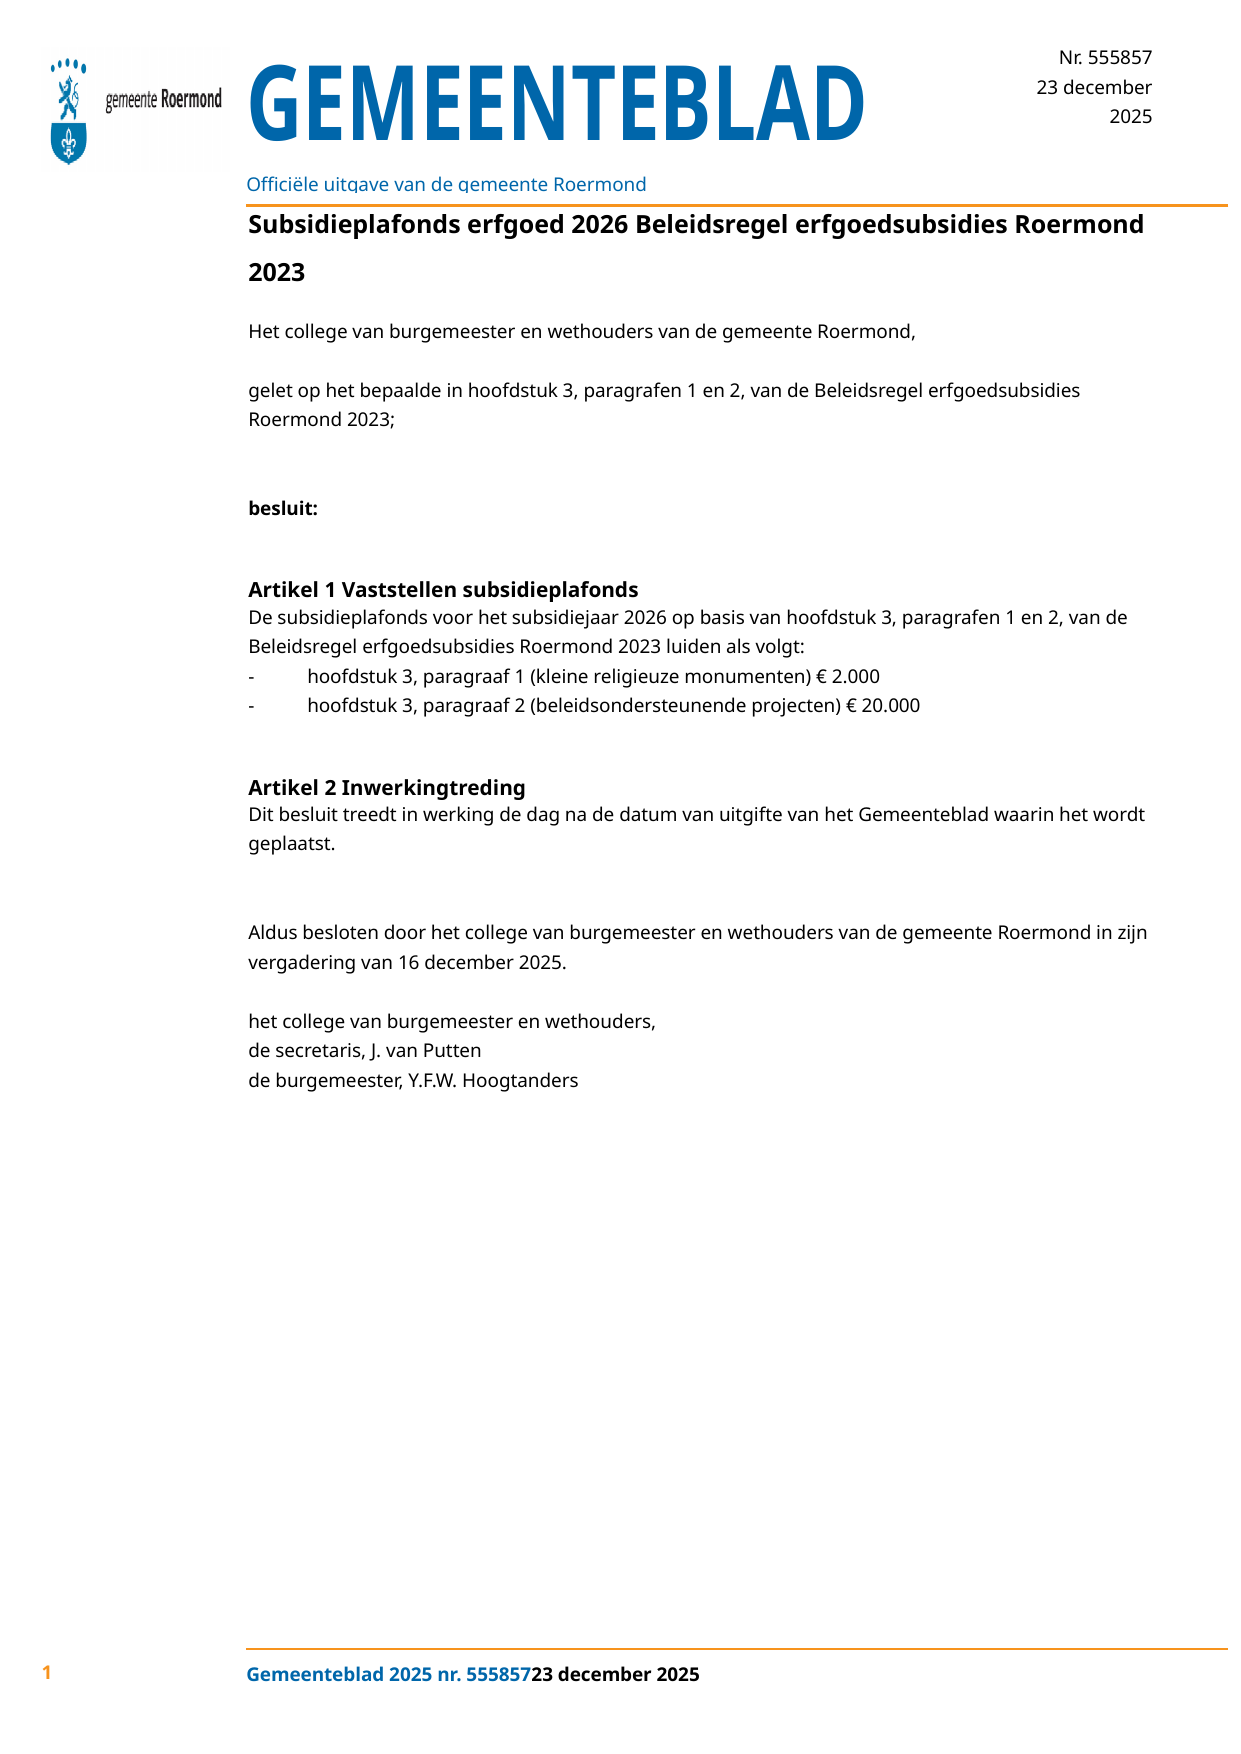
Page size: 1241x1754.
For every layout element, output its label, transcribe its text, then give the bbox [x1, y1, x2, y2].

text besluit: [248, 495, 1152, 521]
text Dit besluit treedt in werking de dag na de datum van uitgifte van het Gemeenteblad waarin het wordt geplaatst. [248, 801, 1152, 856]
text Aldus besloten door het college van burgemeester en wethouders van de gemeente Roermond in zijn vergadering van 16 december 2025. [248, 919, 1152, 975]
text De subsidieplafonds voor het subsidiejaar 2026 op basis van hoofdstuk 3, paragrafen 1 en 2, van de Beleidsregel erfgoedsubsidies Roermond 2023 luiden als volgt: [248, 604, 1152, 659]
text Artikel 1 Vaststellen subsidieplafonds [248, 575, 1152, 604]
text gelet op het bepaalde in hoofdstuk 3, paragrafen 1 en 2, van de Beleidsregel erfgoedsubsidies Roermond 2023; [248, 377, 1152, 432]
text Het college van burgemeester en wethouders van de gemeente Roermond, [248, 318, 1152, 344]
picture [41, 47, 231, 172]
text de secretaris, J. van Putten [248, 1038, 1152, 1063]
text Artikel 2 Inwerkingtreding [248, 773, 1152, 801]
list hoofdstuk 3, paragraaf 2 (beleidsondersteunende projecten) € 20.000 [248, 693, 1152, 718]
text de burgemeester, Y.F.W. Hoogtanders [248, 1067, 1152, 1093]
text Subsidieplafonds erfgoed 2026 Beleidsregel erfgoedsubsidies Roermond 2023 [248, 207, 1152, 288]
text het college van burgemeester en wethouders, [248, 1008, 1152, 1034]
list hoofdstuk 3, paragraaf 1 (kleine religieuze monumenten) € 2.000 [248, 663, 1152, 689]
